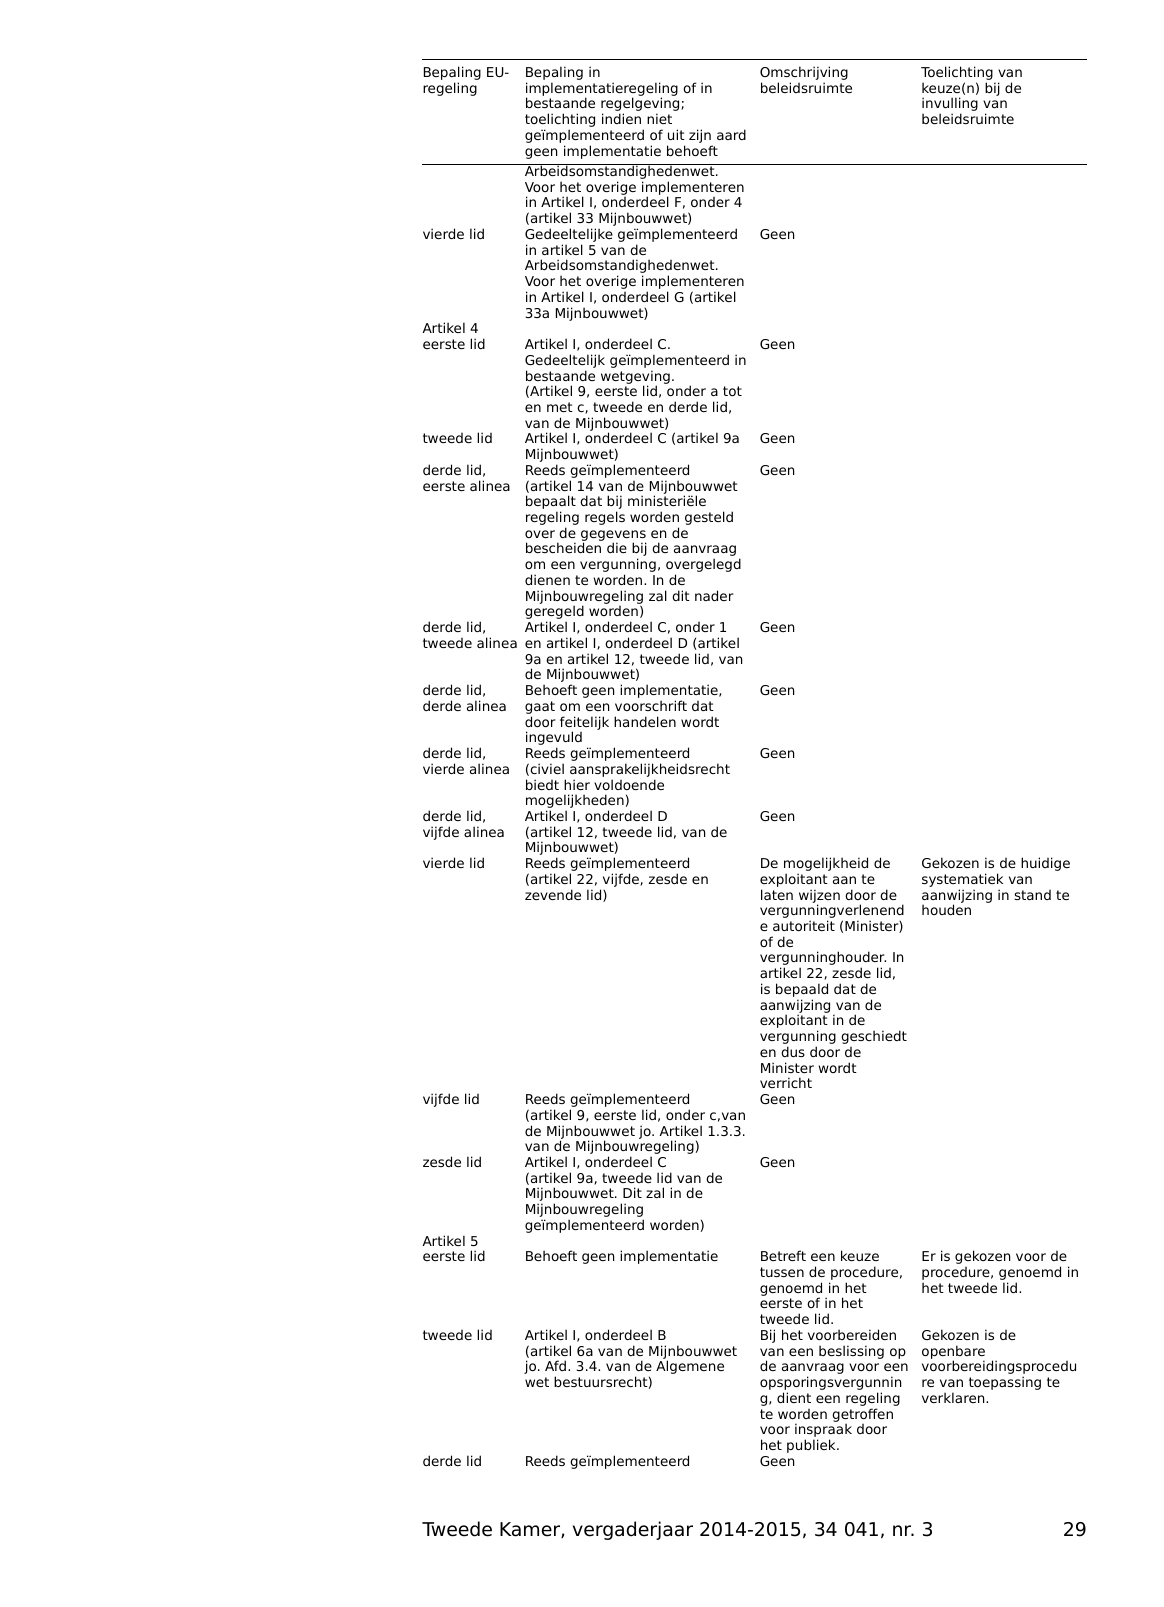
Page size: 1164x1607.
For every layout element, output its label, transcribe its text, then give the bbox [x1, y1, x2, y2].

table_cell Bij het voorbereiden van een beslissing op de aanvraag voor een opsporingsvergunning, dient een regeling te worden getroffen voor inspraak door het publiek. [754, 1328, 915, 1454]
table_cell Artikel 5 [422, 1234, 518, 1249]
table_cell Artikel I, onderdeel C, onder 1 en artikel I, onderdeel D (artikel 9a en artikel 12, tweede lid, van de Mijnbouwwet) [519, 620, 754, 683]
table_cell Geen [754, 1155, 915, 1233]
table_cell [519, 1234, 754, 1249]
table_cell Artikel I, onderdeel B (artikel 6a van de Mijnbouwwet jo. Afd. 3.4. van de Algemene wet bestuursrecht) [519, 1328, 754, 1454]
table_cell Geen [754, 809, 915, 856]
table_cell eerste lid [422, 337, 518, 431]
table_cell vierde lid [422, 856, 518, 1092]
table_cell Betreft een keuze tussen de procedure, genoemd in het eerste of in het tweede lid. [754, 1249, 915, 1328]
table_header Omschrijving beleidsruimte [754, 60, 915, 164]
table_cell [915, 1155, 1087, 1233]
table_cell [915, 620, 1087, 683]
table_cell [915, 809, 1087, 856]
table_cell vierde lid [422, 227, 518, 321]
table_cell Gedeeltelijke geïmplementeerd in artikel 5 van de Arbeidsomstandighedenwet. Voor het overige implementeren in Artikel I, onderdeel G (artikel 33a Mijnbouwwet) [519, 227, 754, 321]
table_cell [915, 227, 1087, 321]
table_header Bepaling in implementatieregeling of in bestaande regelgeving; toelichting indien niet geïmplementeerd of uit zijn aard geen implementatie behoeft [519, 60, 754, 164]
table_cell Geen [754, 1092, 915, 1155]
table_cell Behoeft geen implementatie [519, 1249, 754, 1328]
table_cell derde lid, vijfde alinea [422, 809, 518, 856]
table_cell Behoeft geen implementatie, gaat om een voorschrift dat door feitelijk handelen wordt ingevuld [519, 683, 754, 746]
table_cell [915, 321, 1087, 337]
table_cell [422, 165, 518, 227]
table_cell [754, 321, 915, 337]
table_cell derde lid [422, 1454, 518, 1469]
table_cell Geen [754, 746, 915, 809]
table_cell tweede lid [422, 431, 518, 463]
table_cell Reeds geïmplementeerd (artikel 14 van de Mijnbouwwet bepaalt dat bij ministeriële regeling regels worden gesteld over de gegevens en de bescheiden die bij de aanvraag om een vergunning, overgelegd dienen te worden. In de Mijnbouwregeling zal dit nader geregeld worden) [519, 463, 754, 620]
table_cell Artikel I, onderdeel D (artikel 12, tweede lid, van de Mijnbouwwet) [519, 809, 754, 856]
table_cell [915, 1234, 1087, 1249]
table_cell [915, 463, 1087, 620]
table_cell Geen [754, 227, 915, 321]
table_cell Artikel I, onderdeel C. Gedeeltelijk geïmplementeerd in bestaande wetgeving. (Artikel 9, eerste lid, onder a tot en met c, tweede en derde lid, van de Mijnbouwwet) [519, 337, 754, 431]
table_cell [915, 683, 1087, 746]
table_cell Geen [754, 337, 915, 431]
table_cell Reeds geïmplementeerd (artikel 9, eerste lid, onder c,van de Mijnbouwwet jo. Artikel 1.3.3. van de Mijnbouwregeling) [519, 1092, 754, 1155]
table_cell Reeds geïmplementeerd (civiel aansprakelijkheidsrecht biedt hier voldoende mogelijkheden) [519, 746, 754, 809]
table_cell eerste lid [422, 1249, 518, 1328]
table_cell [915, 1092, 1087, 1155]
table_cell Geen [754, 463, 915, 620]
table_cell Artikel I, onderdeel C (artikel 9a Mijnbouwwet) [519, 431, 754, 463]
table_cell Reeds geïmplementeerd (artikel 22, vijfde, zesde en zevende lid) [519, 856, 754, 1092]
table_cell derde lid, eerste alinea [422, 463, 518, 620]
table_cell Artikel I, onderdeel C (artikel 9a, tweede lid van de Mijnbouwwet. Dit zal in de Mijnbouwregeling geïmplementeerd worden) [519, 1155, 754, 1233]
table_cell [754, 165, 915, 227]
table_cell derde lid, tweede alinea [422, 620, 518, 683]
table_cell derde lid, derde alinea [422, 683, 518, 746]
table_cell De mogelijkheid de exploitant aan te laten wijzen door de vergunningverlenende autoriteit (Minister) of de vergunninghouder. In artikel 22, zesde lid, is bepaald dat de aanwijzing van de exploitant in de vergunning geschiedt en dus door de Minister wordt verricht [754, 856, 915, 1092]
table_cell [915, 431, 1087, 463]
table_cell derde lid, vierde alinea [422, 746, 518, 809]
table_cell Arbeidsomstandighedenwet. Voor het overige implementeren in Artikel I, onderdeel F, onder 4 (artikel 33 Mijnbouwwet) [519, 165, 754, 227]
table_cell Geen [754, 431, 915, 463]
table_cell [519, 321, 754, 337]
table_cell zesde lid [422, 1155, 518, 1233]
table_cell Er is gekozen voor de procedure, genoemd in het tweede lid. [915, 1249, 1087, 1328]
table_cell Geen [754, 620, 915, 683]
table_cell [915, 746, 1087, 809]
table_header Toelichting van keuze(n) bij de invulling van beleidsruimte [915, 60, 1087, 164]
table_cell [915, 337, 1087, 431]
table_cell Gekozen is de openbare voorbereidingsprocedure van toepassing te verklaren. [915, 1328, 1087, 1454]
table_cell Geen [754, 683, 915, 746]
table_cell Artikel 4 [422, 321, 518, 337]
table_cell [915, 165, 1087, 227]
table_cell Geen [754, 1454, 915, 1469]
table_cell tweede lid [422, 1328, 518, 1454]
table_cell [915, 1454, 1087, 1469]
table_header Bepaling EU-regeling [422, 60, 518, 164]
table_cell Reeds geïmplementeerd [519, 1454, 754, 1469]
table_cell [754, 1234, 915, 1249]
table_cell Gekozen is de huidige systematiek van aanwijzing in stand te houden [915, 856, 1087, 1092]
table_cell vijfde lid [422, 1092, 518, 1155]
